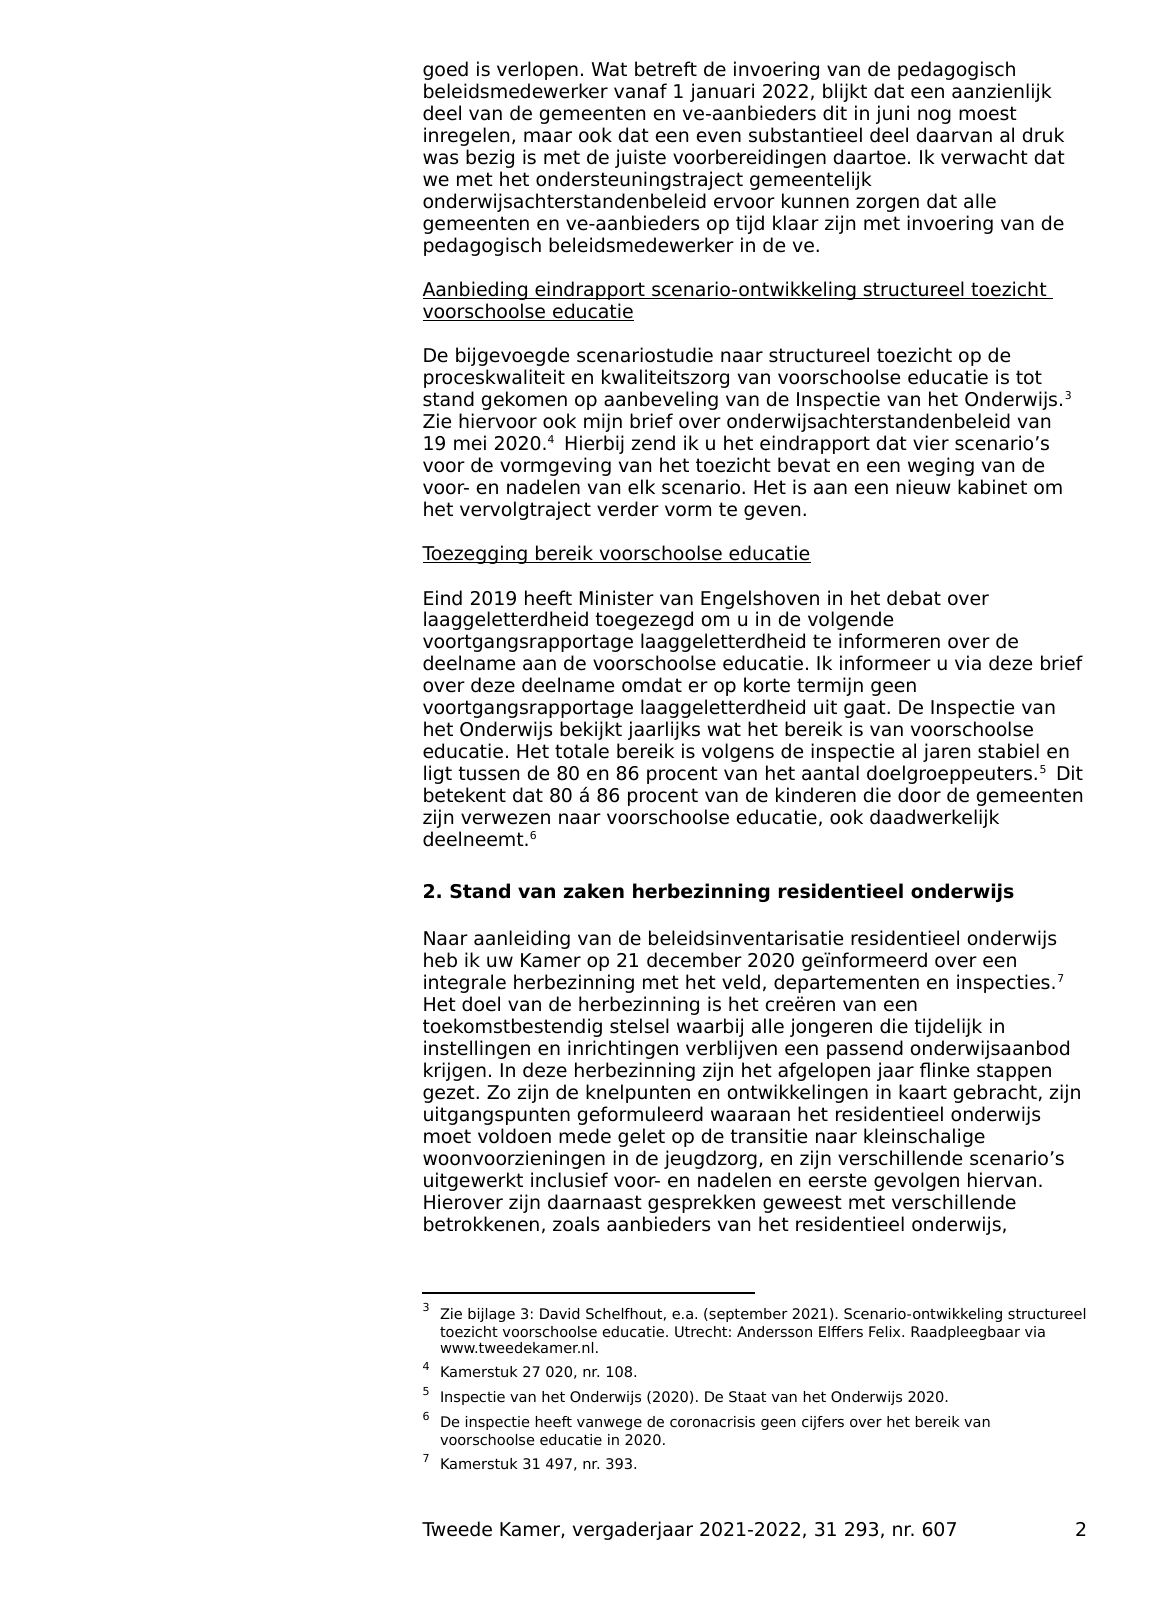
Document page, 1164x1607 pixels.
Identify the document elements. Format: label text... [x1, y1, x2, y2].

text Inspectie van het Onderwijs (2020). De Staat van het Onderwijs 2020. [422, 1385, 1087, 1407]
subtitle Toezegging bereik voorschoolse educatie [422, 543, 1087, 565]
text Naar aanleiding van de beleidsinventarisatie residentieel onderwijs heb ik uw Kamer op 21 december 2020 geïnformeerd over een integrale herbezinning met het veld, departementen en inspecties. Het doel van de herbezinning is het creëren van een toekomstbestendig stelsel waarbij alle jongeren die tijdelijk in instellingen en inrichtingen verblijven een passend onderwijsaanbod krijgen. In deze herbezinning zijn het afgelopen jaar flinke stappen gezet. Zo zijn de knelpunten en ontwikkelingen in kaart gebracht, zijn uitgangspunten geformuleerd waaraan het residentieel onderwijs moet voldoen mede gelet op de transitie naar kleinschalige woonvoorzieningen in de jeugdzorg, en zijn verschillende scenario’s uitgewerkt inclusief voor- en nadelen en eerste gevolgen hiervan. Hierover zijn daarnaast gesprekken geweest met verschillende betrokkenen, zoals aanbieders van het residentieel onderwijs, [422, 928, 1087, 1236]
subtitle Aanbieding eindrapport scenario-ontwikkeling structureel toezicht voorschoolse educatie [422, 279, 1087, 323]
text Zie bijlage 3: David Schelfhout, e.a. (september 2021). Scenario-ontwikkeling structureel toezicht voorschoolse educatie. Utrecht: Andersson Elffers Felix. Raadpleegbaar via www.tweedekamer.nl. [422, 1302, 1087, 1357]
text Kamerstuk 31 497, nr. 393. [422, 1452, 1087, 1474]
text Kamerstuk 27 020, nr. 108. [422, 1360, 1087, 1382]
text Eind 2019 heeft Minister van Engelshoven in het debat over laaggeletterdheid toegezegd om u in de volgende voortgangsrapportage laaggeletterdheid te informeren over de deelname aan de voorschoolse educatie. Ik informeer u via deze brief over deze deelname omdat er op korte termijn geen voortgangsrapportage laaggeletterdheid uit gaat. De Inspectie van het Onderwijs bekijkt jaarlijks wat het bereik is van voorschoolse educatie. Het totale bereik is volgens de inspectie al jaren stabiel en ligt tussen de 80 en 86 procent van het aantal doelgroeppeuters. Dit betekent dat 80 á 86 procent van de kinderen die door de gemeenten zijn verwezen naar voorschoolse educatie, ook daadwerkelijk deelneemt. [422, 587, 1087, 851]
subtitle 2. Stand van zaken herbezinning residentieel onderwijs [422, 881, 1087, 903]
text De bijgevoegde scenariostudie naar structureel toezicht op de proceskwaliteit en kwaliteitszorg van voorschoolse educatie is tot stand gekomen op aanbeveling van de Inspectie van het Onderwijs. Zie hiervoor ook mijn brief over onderwijsachterstandenbeleid van 19 mei 2020. Hierbij zend ik u het eindrapport dat vier scenario’s voor de vormgeving van het toezicht bevat en een weging van de voor- en nadelen van elk scenario. Het is aan een nieuw kabinet om het vervolgtraject verder vorm te geven. [422, 345, 1087, 521]
text De inspectie heeft vanwege de coronacrisis geen cijfers over het bereik van voorschoolse educatie in 2020. [422, 1410, 1087, 1449]
text goed is verlopen. Wat betreft de invoering van de pedagogisch beleidsmedewerker vanaf 1 januari 2022, blijkt dat een aanzienlijk deel van de gemeenten en ve-aanbieders dit in juni nog moest inregelen, maar ook dat een even substantieel deel daarvan al druk was bezig is met de juiste voorbereidingen daartoe. Ik verwacht dat we met het ondersteuningstraject gemeentelijk onderwijsachterstandenbeleid ervoor kunnen zorgen dat alle gemeenten en ve-aanbieders op tijd klaar zijn met invoering van de pedagogisch beleidsmedewerker in de ve. [422, 59, 1087, 257]
